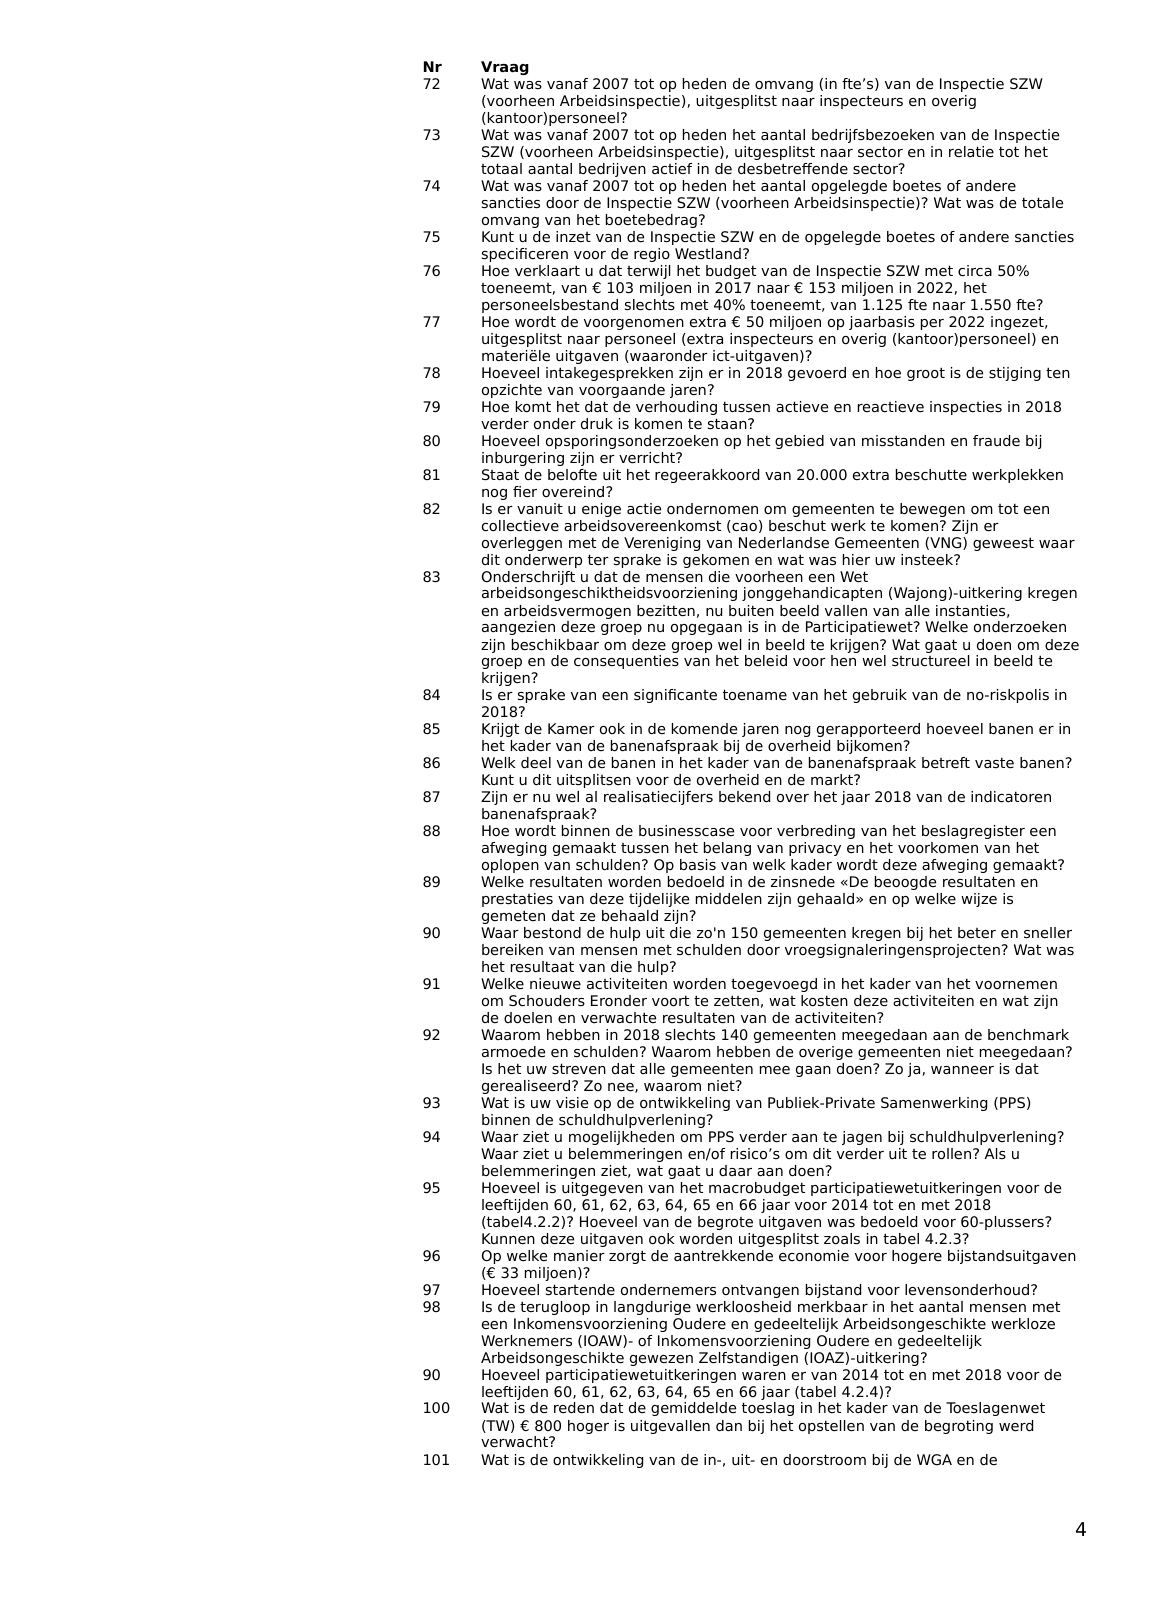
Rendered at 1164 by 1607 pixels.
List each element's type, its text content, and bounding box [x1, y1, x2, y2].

table_cell 74 [422, 178, 475, 229]
table_cell 77 [422, 314, 475, 365]
table_header Nr [422, 59, 475, 76]
table_cell 100 [422, 1400, 475, 1451]
table_cell Waar ziet u mogelijkheden om PPS verder aan te jagen bij schuldhulpverlening? Waar ziet u belemmeringen en/of risico’s om dit verder uit te rollen? Als u belemmeringen ziet, wat gaat u daar aan doen? [475, 1129, 1087, 1180]
table_cell 76 [422, 263, 475, 314]
table_cell 93 [422, 1095, 475, 1129]
table_cell Waar bestond de hulp uit die zo'n 150 gemeenten kregen bij het beter en sneller bereiken van mensen met schulden door vroegsignaleringensprojecten? Wat was het resultaat van die hulp? [475, 925, 1087, 976]
table_cell Hoeveel intakegesprekken zijn er in 2018 gevoerd en hoe groot is de stijging ten opzichte van voorgaande jaren? [475, 365, 1087, 399]
table_cell 95 [422, 1180, 475, 1248]
table_cell 97 [422, 1282, 475, 1298]
table_cell Wat was vanaf 2007 tot op heden het aantal bedrijfsbezoeken van de Inspectie SZW (voorheen Arbeidsinspectie), uitgesplitst naar sector en in relatie tot het totaal aantal bedrijven actief in de desbetreffende sector? [475, 127, 1087, 178]
table_cell Hoe wordt de voorgenomen extra € 50 miljoen op jaarbasis per 2022 ingezet, uitgesplitst naar personeel (extra inspecteurs en overig (kantoor)personeel) en materiële uitgaven (waaronder ict-uitgaven)? [475, 314, 1087, 365]
table_cell 86 [422, 755, 475, 789]
table_cell Staat de belofte uit het regeerakkoord van 20.000 extra beschutte werkplekken nog fier overeind? [475, 467, 1087, 501]
table_cell 90 [422, 925, 475, 976]
table_cell Hoeveel participatiewetuitkeringen waren er van 2014 tot en met 2018 voor de leeftijden 60, 61, 62, 63, 64, 65 en 66 jaar (tabel 4.2.4)? [475, 1366, 1087, 1400]
table_cell 101 [422, 1451, 475, 1468]
table_cell 90 [422, 1366, 475, 1400]
table_cell Wat was vanaf 2007 tot op heden het aantal opgelegde boetes of andere sancties door de Inspectie SZW (voorheen Arbeidsinspectie)? Wat was de totale omvang van het boetebedrag? [475, 178, 1087, 229]
table_cell Hoe verklaart u dat terwijl het budget van de Inspectie SZW met circa 50% toeneemt, van € 103 miljoen in 2017 naar € 153 miljoen in 2022, het personeelsbestand slechts met 40% toeneemt, van 1.125 fte naar 1.550 fte? [475, 263, 1087, 314]
table_cell 87 [422, 789, 475, 823]
table_cell Kunt u de inzet van de Inspectie SZW en de opgelegde boetes of andere sancties specificeren voor de regio Westland? [475, 229, 1087, 263]
table_cell Krijgt de Kamer ook in de komende jaren nog gerapporteerd hoeveel banen er in het kader van de banenafspraak bij de overheid bijkomen? [475, 721, 1087, 755]
table_cell 88 [422, 823, 475, 874]
table_cell 96 [422, 1248, 475, 1282]
table_cell Wat is de ontwikkeling van de in-, uit- en doorstroom bij de WGA en de [475, 1451, 1087, 1468]
table_cell Waarom hebben in 2018 slechts 140 gemeenten meegedaan aan de benchmark armoede en schulden? Waarom hebben de overige gemeenten niet meegedaan? Is het uw streven dat alle gemeenten mee gaan doen? Zo ja, wanneer is dat gerealiseerd? Zo nee, waarom niet? [475, 1027, 1087, 1095]
table_cell Wat is de reden dat de gemiddelde toeslag in het kader van de Toeslagenwet (TW) € 800 hoger is uitgevallen dan bij het opstellen van de begroting werd verwacht? [475, 1400, 1087, 1451]
table_cell 81 [422, 467, 475, 501]
table_cell 85 [422, 721, 475, 755]
table_cell Hoeveel is uitgegeven van het macrobudget participatiewetuitkeringen voor de leeftijden 60, 61, 62, 63, 64, 65 en 66 jaar voor 2014 tot en met 2018 (tabel4.2.2)? Hoeveel van de begrote uitgaven was bedoeld voor 60-plussers? Kunnen deze uitgaven ook worden uitgesplitst zoals in tabel 4.2.3? [475, 1180, 1087, 1248]
table_header Vraag [475, 59, 1087, 76]
table_cell 79 [422, 399, 475, 433]
table_cell Zijn er nu wel al realisatiecijfers bekend over het jaar 2018 van de indicatoren banenafspraak? [475, 789, 1087, 823]
table_cell 75 [422, 229, 475, 263]
table_cell Hoeveel opsporingsonderzoeken op het gebied van misstanden en fraude bij inburgering zijn er verricht? [475, 433, 1087, 467]
table_cell 94 [422, 1129, 475, 1180]
table_cell 83 [422, 569, 475, 687]
table_cell Hoe wordt binnen de businesscase voor verbreding van het beslagregister een afweging gemaakt tussen het belang van privacy en het voorkomen van het oplopen van schulden? Op basis van welk kader wordt deze afweging gemaakt? [475, 823, 1087, 874]
table_cell Wat is uw visie op de ontwikkeling van Publiek-Private Samenwerking (PPS) binnen de schuldhulpverlening? [475, 1095, 1087, 1129]
table_cell Hoeveel startende ondernemers ontvangen bijstand voor levensonderhoud? [475, 1282, 1087, 1298]
table_cell 91 [422, 976, 475, 1027]
table_cell Onderschrijft u dat de mensen die voorheen een Wet arbeidsongeschiktheidsvoorziening jonggehandicapten (Wajong)-uitkering kregen en arbeidsvermogen bezitten, nu buiten beeld vallen van alle instanties, aangezien deze groep nu opgegaan is in de Participatiewet? Welke onderzoeken zijn beschikbaar om deze groep wel in beeld te krijgen? Wat gaat u doen om deze groep en de consequenties van het beleid voor hen wel structureel in beeld te krijgen? [475, 569, 1087, 687]
table_cell Welke nieuwe activiteiten worden toegevoegd in het kader van het voornemen om Schouders Eronder voort te zetten, wat kosten deze activiteiten en wat zijn de doelen en verwachte resultaten van de activiteiten? [475, 976, 1087, 1027]
table_cell Hoe komt het dat de verhouding tussen actieve en reactieve inspecties in 2018 verder onder druk is komen te staan? [475, 399, 1087, 433]
table_cell 72 [422, 76, 475, 127]
table_cell 80 [422, 433, 475, 467]
table_cell 98 [422, 1299, 475, 1366]
table_cell 73 [422, 127, 475, 178]
table_cell Is de terugloop in langdurige werkloosheid merkbaar in het aantal mensen met een Inkomensvoorziening Oudere en gedeeltelijk Arbeidsongeschikte werkloze Werknemers (IOAW)- of Inkomensvoorziening Oudere en gedeeltelijk Arbeidsongeschikte gewezen Zelfstandigen (IOAZ)-uitkering? [475, 1299, 1087, 1366]
table_cell Welke resultaten worden bedoeld in de zinsnede «De beoogde resultaten en prestaties van deze tijdelijke middelen zijn gehaald» en op welke wijze is gemeten dat ze behaald zijn? [475, 874, 1087, 925]
table_cell Wat was vanaf 2007 tot op heden de omvang (in fte’s) van de Inspectie SZW (voorheen Arbeidsinspectie), uitgesplitst naar inspecteurs en overig (kantoor)personeel? [475, 76, 1087, 127]
table_cell Is er vanuit u enige actie ondernomen om gemeenten te bewegen om tot een collectieve arbeidsovereenkomst (cao) beschut werk te komen? Zijn er overleggen met de Vereniging van Nederlandse Gemeenten (VNG) geweest waar dit onderwerp ter sprake is gekomen en wat was hier uw insteek? [475, 501, 1087, 568]
table_cell 84 [422, 687, 475, 721]
table_cell Welk deel van de banen in het kader van de banenafspraak betreft vaste banen? Kunt u dit uitsplitsen voor de overheid en de markt? [475, 755, 1087, 789]
table_cell Is er sprake van een significante toename van het gebruik van de no-riskpolis in 2018? [475, 687, 1087, 721]
table_cell 78 [422, 365, 475, 399]
table_cell 89 [422, 874, 475, 925]
table_cell 82 [422, 501, 475, 568]
table_cell 92 [422, 1027, 475, 1095]
table_cell Op welke manier zorgt de aantrekkende economie voor hogere bijstandsuitgaven (€ 33 miljoen)? [475, 1248, 1087, 1282]
